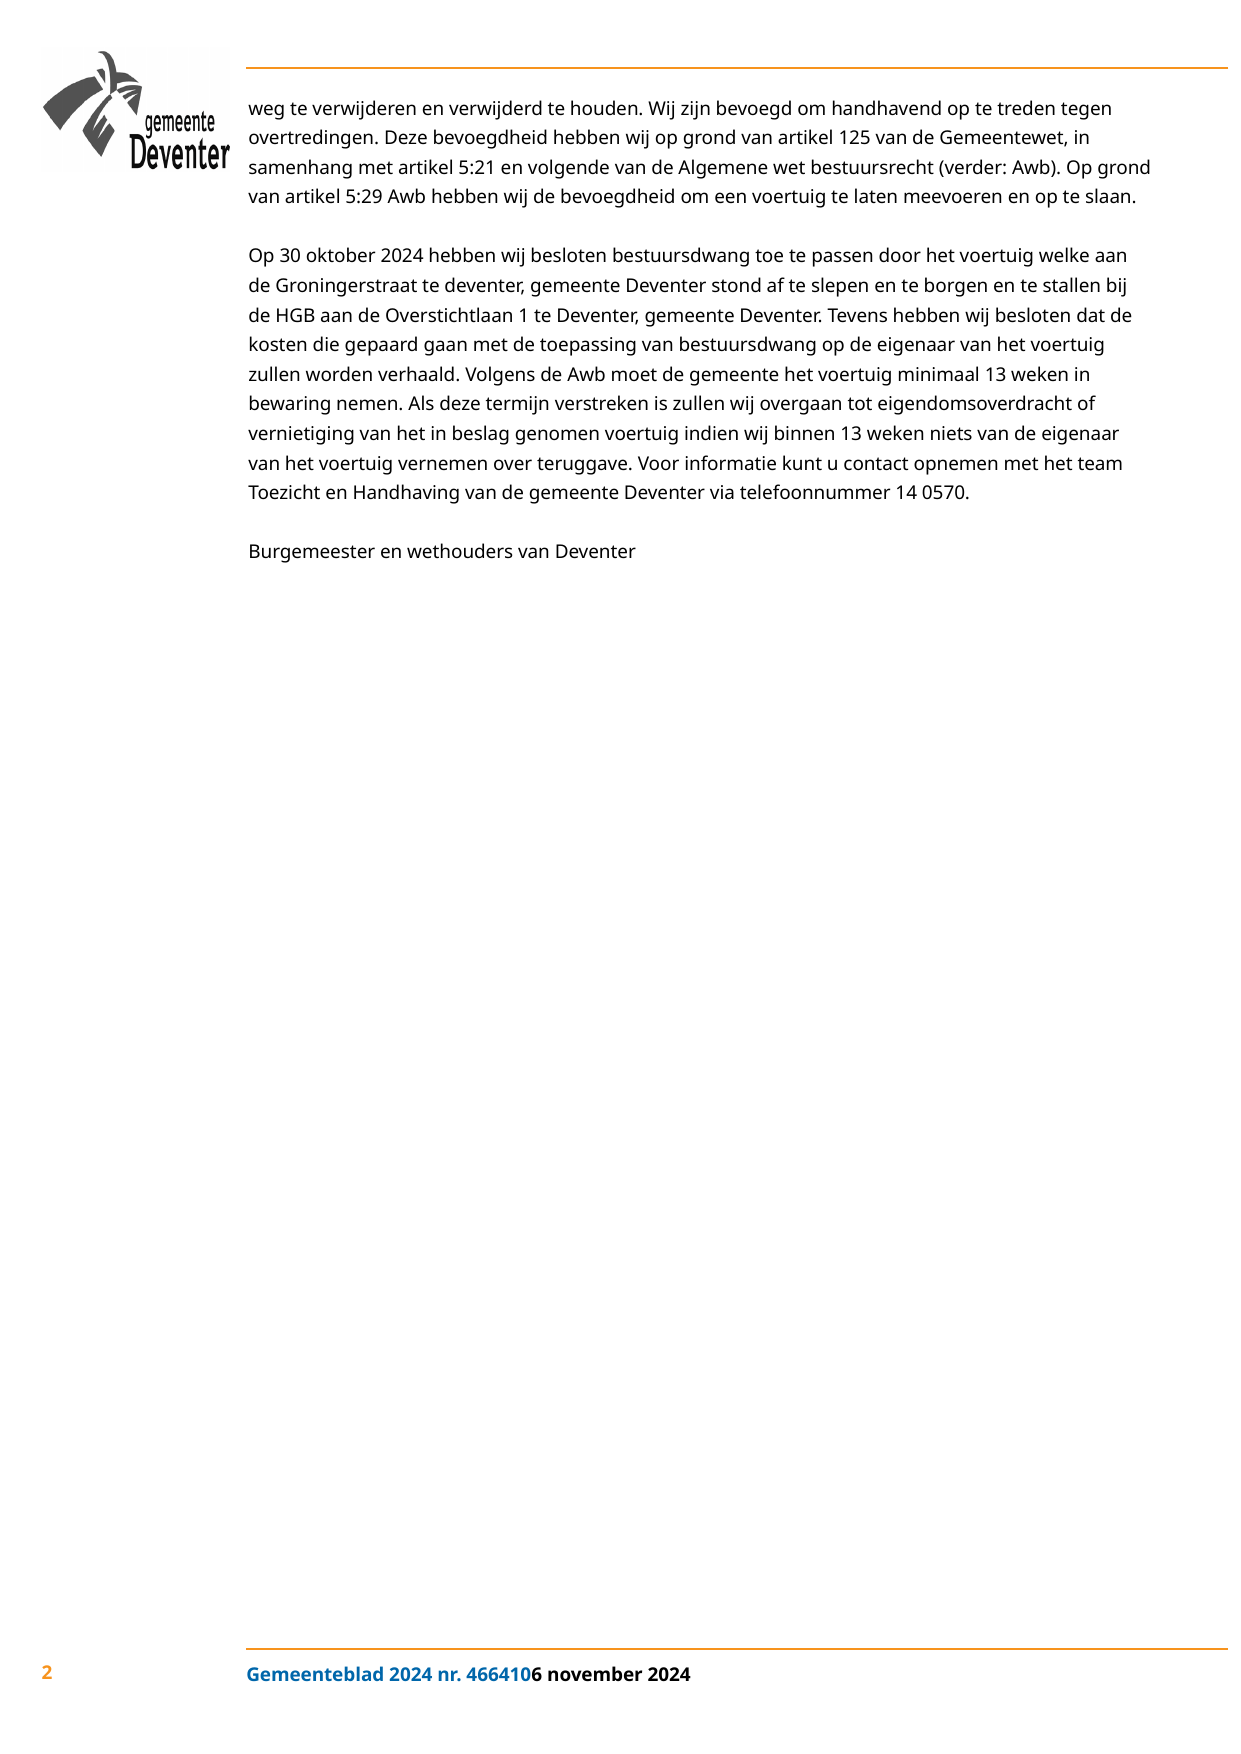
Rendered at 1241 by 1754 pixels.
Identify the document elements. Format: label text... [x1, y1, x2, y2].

picture [41, 47, 231, 172]
text weg te verwijderen en verwijderd te houden. Wij zijn bevoegd om handhavend op te treden tegen overtredingen. Deze bevoegdheid hebben wij op grond van artikel 125 van de Gemeentewet, in samenhang met artikel 5:21 en volgende van de Algemene wet bestuursrecht (verder: Awb). Op grond van artikel 5:29 Awb hebben wij de bevoegdheid om een voertuig te laten meevoeren en op te slaan. [248, 95, 1152, 209]
text Burgemeester en wethouders van Deventer [248, 538, 1152, 564]
text Op 30 oktober 2024 hebben wij besloten bestuursdwang toe te passen door het voertuig welke aan de Groningerstraat te deventer, gemeente Deventer stond af te slepen en te borgen en te stallen bij de HGB aan de Overstichtlaan 1 te Deventer, gemeente Deventer. Tevens hebben wij besloten dat de kosten die gepaard gaan met de toepassing van bestuursdwang op de eigenaar van het voertuig zullen worden verhaald. Volgens de Awb moet de gemeente het voertuig minimaal 13 weken in bewaring nemen. Als deze termijn verstreken is zullen wij overgaan tot eigendomsoverdracht of vernietiging van het in beslag genomen voertuig indien wij binnen 13 weken niets van de eigenaar van het voertuig vernemen over teruggave. Voor informatie kunt u contact opnemen met het team Toezicht en Handhaving van de gemeente Deventer via telefoonnummer 14 0570. [248, 243, 1152, 505]
